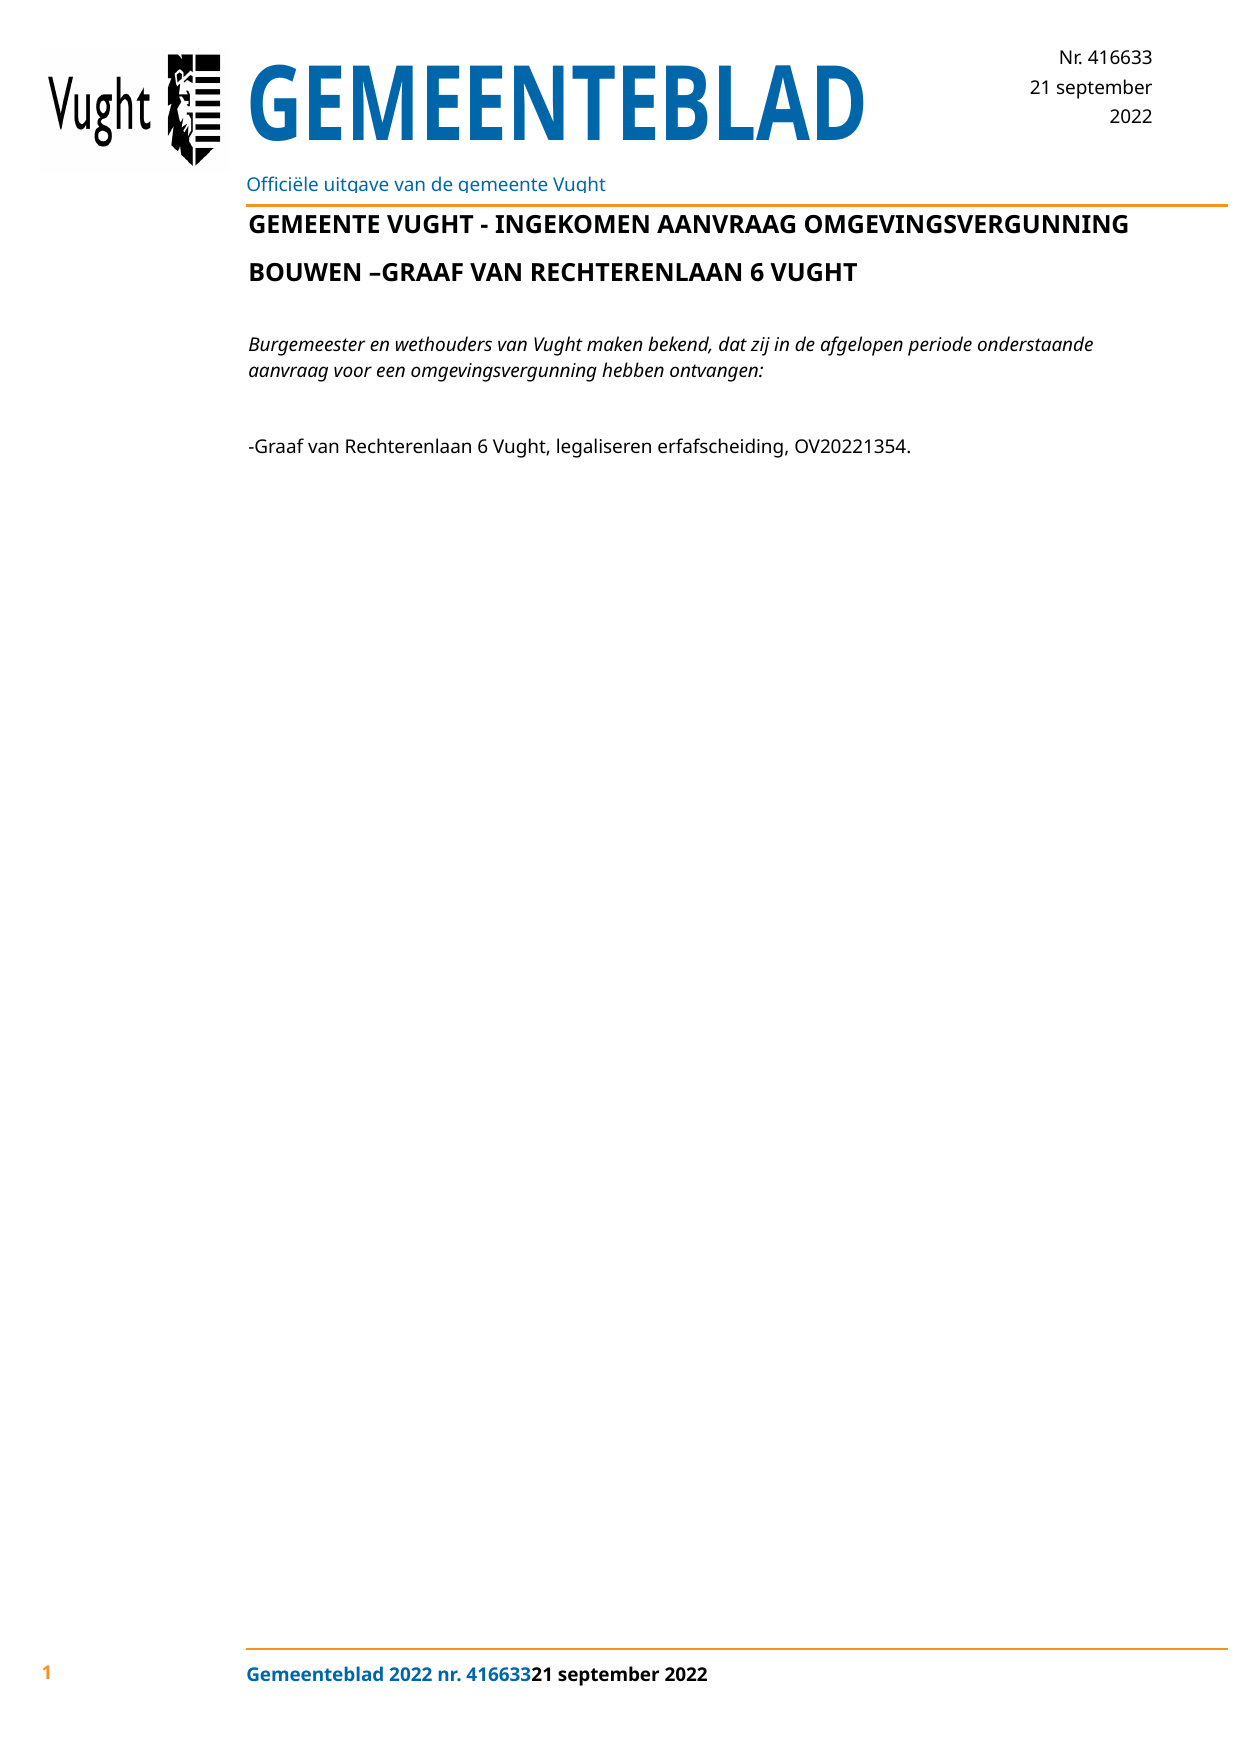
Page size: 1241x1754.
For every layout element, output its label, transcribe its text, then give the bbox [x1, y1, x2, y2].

text Burgemeester en wethouders van Vught maken bekend, dat zij in de afgelopen periode onderstaande aanvraag voor een omgevingsvergunning hebben ontvangen: [248, 331, 1152, 383]
picture [41, 47, 231, 172]
text GEMEENTE VUGHT - INGEKOMEN AANVRAAG OMGEVINGSVERGUNNING BOUWEN –GRAAF VAN RECHTERENLAAN 6 VUGHT [248, 207, 1152, 288]
text -Graaf van Rechterenlaan 6 Vught, legaliseren erfafscheiding, OV20221354. [248, 433, 1152, 459]
